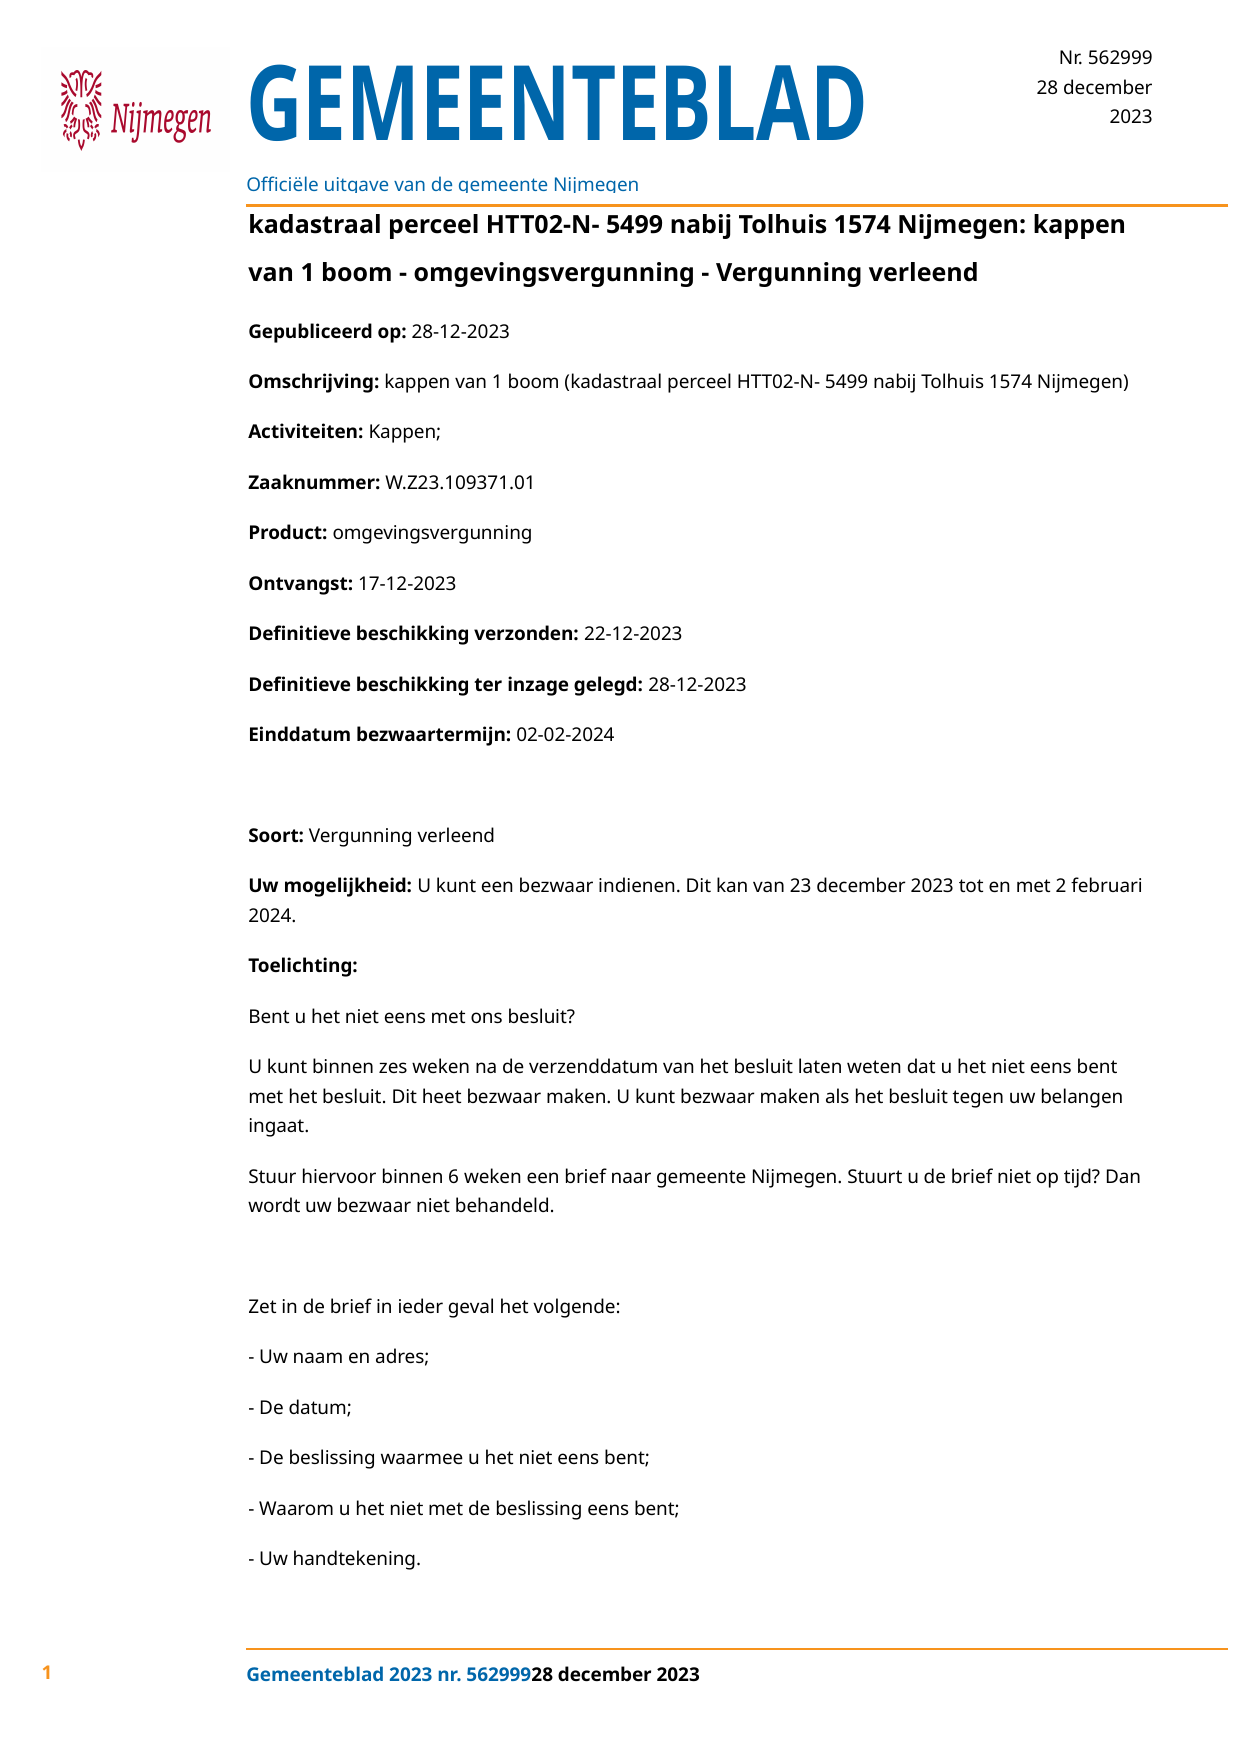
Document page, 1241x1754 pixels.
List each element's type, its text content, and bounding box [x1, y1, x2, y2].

text Definitieve beschikking ter inzage gelegd: 28-12-2023 [248, 671, 1152, 697]
text - Uw handtekening. [248, 1545, 1152, 1571]
text Zaaknummer: W.Z23.109371.01 [248, 469, 1152, 495]
text - Waarom u het niet met de beslissing eens bent; [248, 1495, 1152, 1521]
text - De beslissing waarmee u het niet eens bent; [248, 1444, 1152, 1470]
text - Uw naam en adres; [248, 1344, 1152, 1369]
text kadastraal perceel HTT02-N- 5499 nabij Tolhuis 1574 Nijmegen: kappen van 1 boom - omgevingsvergunning - Vergunning verleend [248, 207, 1152, 288]
text Gepubliceerd op: 28-12-2023 [248, 318, 1152, 344]
text Definitieve beschikking verzonden: 22-12-2023 [248, 620, 1152, 646]
text - De datum; [248, 1394, 1152, 1420]
text Ontvangst: 17-12-2023 [248, 570, 1152, 596]
text Bent u het niet eens met ons besluit? [248, 1003, 1152, 1029]
picture [41, 47, 231, 172]
text Stuur hiervoor binnen 6 weken een brief naar gemeente Nijmegen. Stuurt u de brief niet op tijd? Dan wordt uw bezwaar niet behandeld. [248, 1163, 1152, 1218]
text U kunt binnen zes weken na de verzenddatum van het besluit laten weten dat u het niet eens bent met het besluit. Dit heet bezwaar maken. U kunt bezwaar maken als het besluit tegen uw belangen ingaat. [248, 1053, 1152, 1138]
text Soort: Vergunning verleend [248, 822, 1152, 848]
text Activiteiten: Kappen; [248, 419, 1152, 444]
text Einddatum bezwaartermijn: 02-02-2024 [248, 721, 1152, 747]
text Omschrijving: kappen van 1 boom (kadastraal perceel HTT02-N- 5499 nabij Tolhuis 1574 Nijmegen) [248, 368, 1152, 394]
text Uw mogelijkheid: U kunt een bezwaar indienen. Dit kan van 23 december 2023 tot en met 2 februari 2024. [248, 872, 1152, 928]
text Product: omgevingsvergunning [248, 519, 1152, 545]
text Toelichting: [248, 952, 1152, 978]
text Zet in de brief in ieder geval het volgende: [248, 1293, 1152, 1319]
